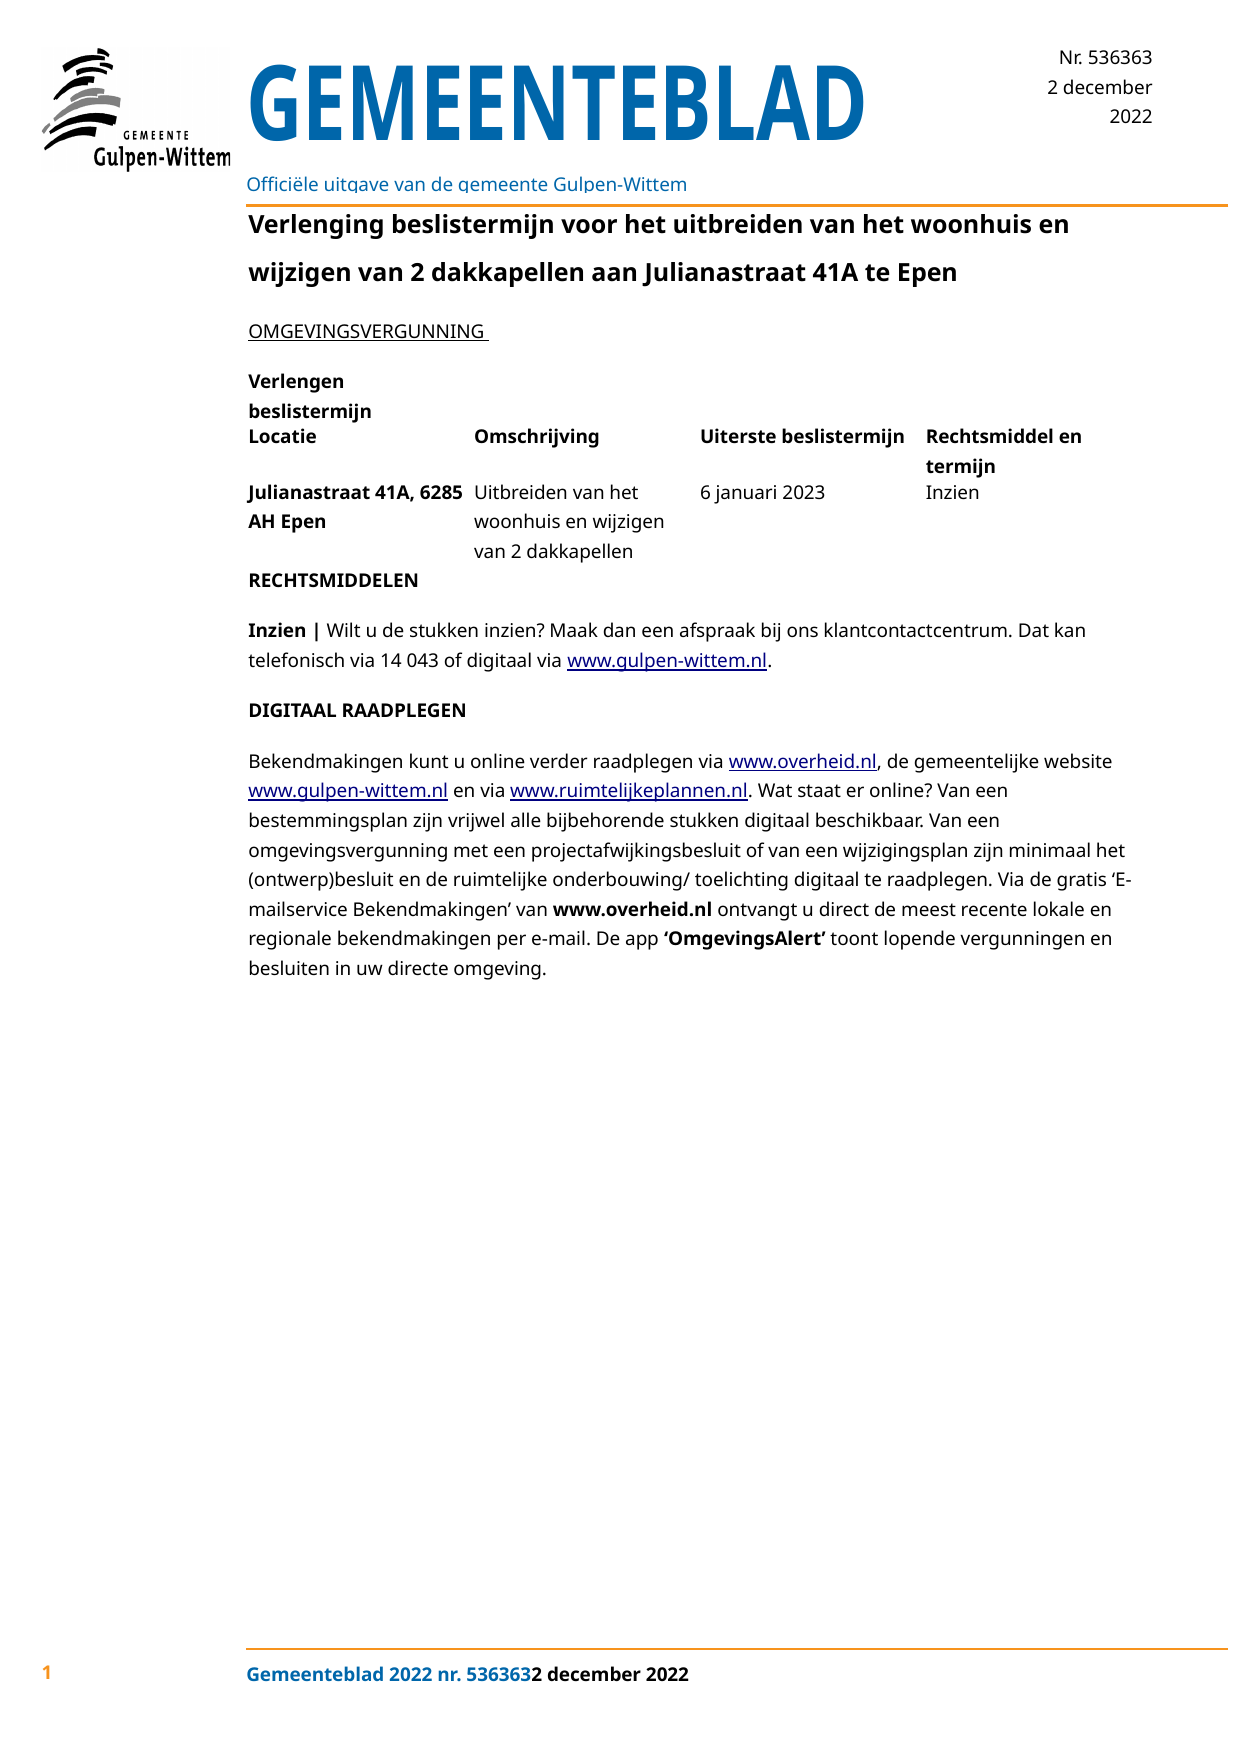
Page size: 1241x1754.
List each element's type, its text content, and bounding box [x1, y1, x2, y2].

table_cell 6 januari 2023 [700, 479, 926, 564]
table_cell Locatie [248, 424, 474, 479]
text RECHTSMIDDELEN [248, 567, 1152, 593]
text OMGEVINGSVERGUNNING [248, 318, 1152, 344]
table_header [700, 369, 926, 424]
table_header Verlengen beslistermijn [248, 369, 474, 424]
text DIGITAAL RAADPLEGEN [248, 698, 1152, 723]
picture [41, 47, 231, 172]
table_header [926, 369, 1152, 424]
table_cell Uitbreiden van het woonhuis en wijzigen van 2 dakkapellen [474, 479, 700, 564]
table_cell Rechtsmiddel en termijn [926, 424, 1152, 479]
table_cell Uiterste beslistermijn [700, 424, 926, 479]
table_cell Omschrijving [474, 424, 700, 479]
table_header [474, 369, 700, 424]
text Verlenging beslistermijn voor het uitbreiden van het woonhuis en wijzigen van 2 dakkapellen aan Julianastraat 41A te Epen [248, 207, 1152, 288]
text Inzien | Wilt u de stukken inzien? Maak dan een afspraak bij ons klantcontactcentrum. Dat kan telefonisch via 14 043 of digitaal via www.gulpen-wittem.nl. [248, 618, 1152, 673]
text Bekendmakingen kunt u online verder raadplegen via www.overheid.nl, de gemeentelijke website www.gulpen-wittem.nl en via www.ruimtelijkeplannen.nl. Wat staat er online? Van een bestemmingsplan zijn vrijwel alle bijbehorende stukken digitaal beschikbaar. Van een omgevingsvergunning met een projectafwijkingsbesluit of van een wijzigingsplan zijn minimaal het (ontwerp)besluit en de ruimtelijke onderbouwing/ toelichting digitaal te raadplegen. Via de gratis ‘E-mailservice Bekendmakingen’ van www.overheid.nl ontvangt u direct de meest recente lokale en regionale bekendmakingen per e-mail. De app ‘OmgevingsAlert’ toont lopende vergunningen en besluiten in uw directe omgeving. [248, 748, 1152, 981]
table_cell Inzien [926, 479, 1152, 564]
table_cell Julianastraat 41A, 6285 AH Epen [248, 479, 474, 564]
